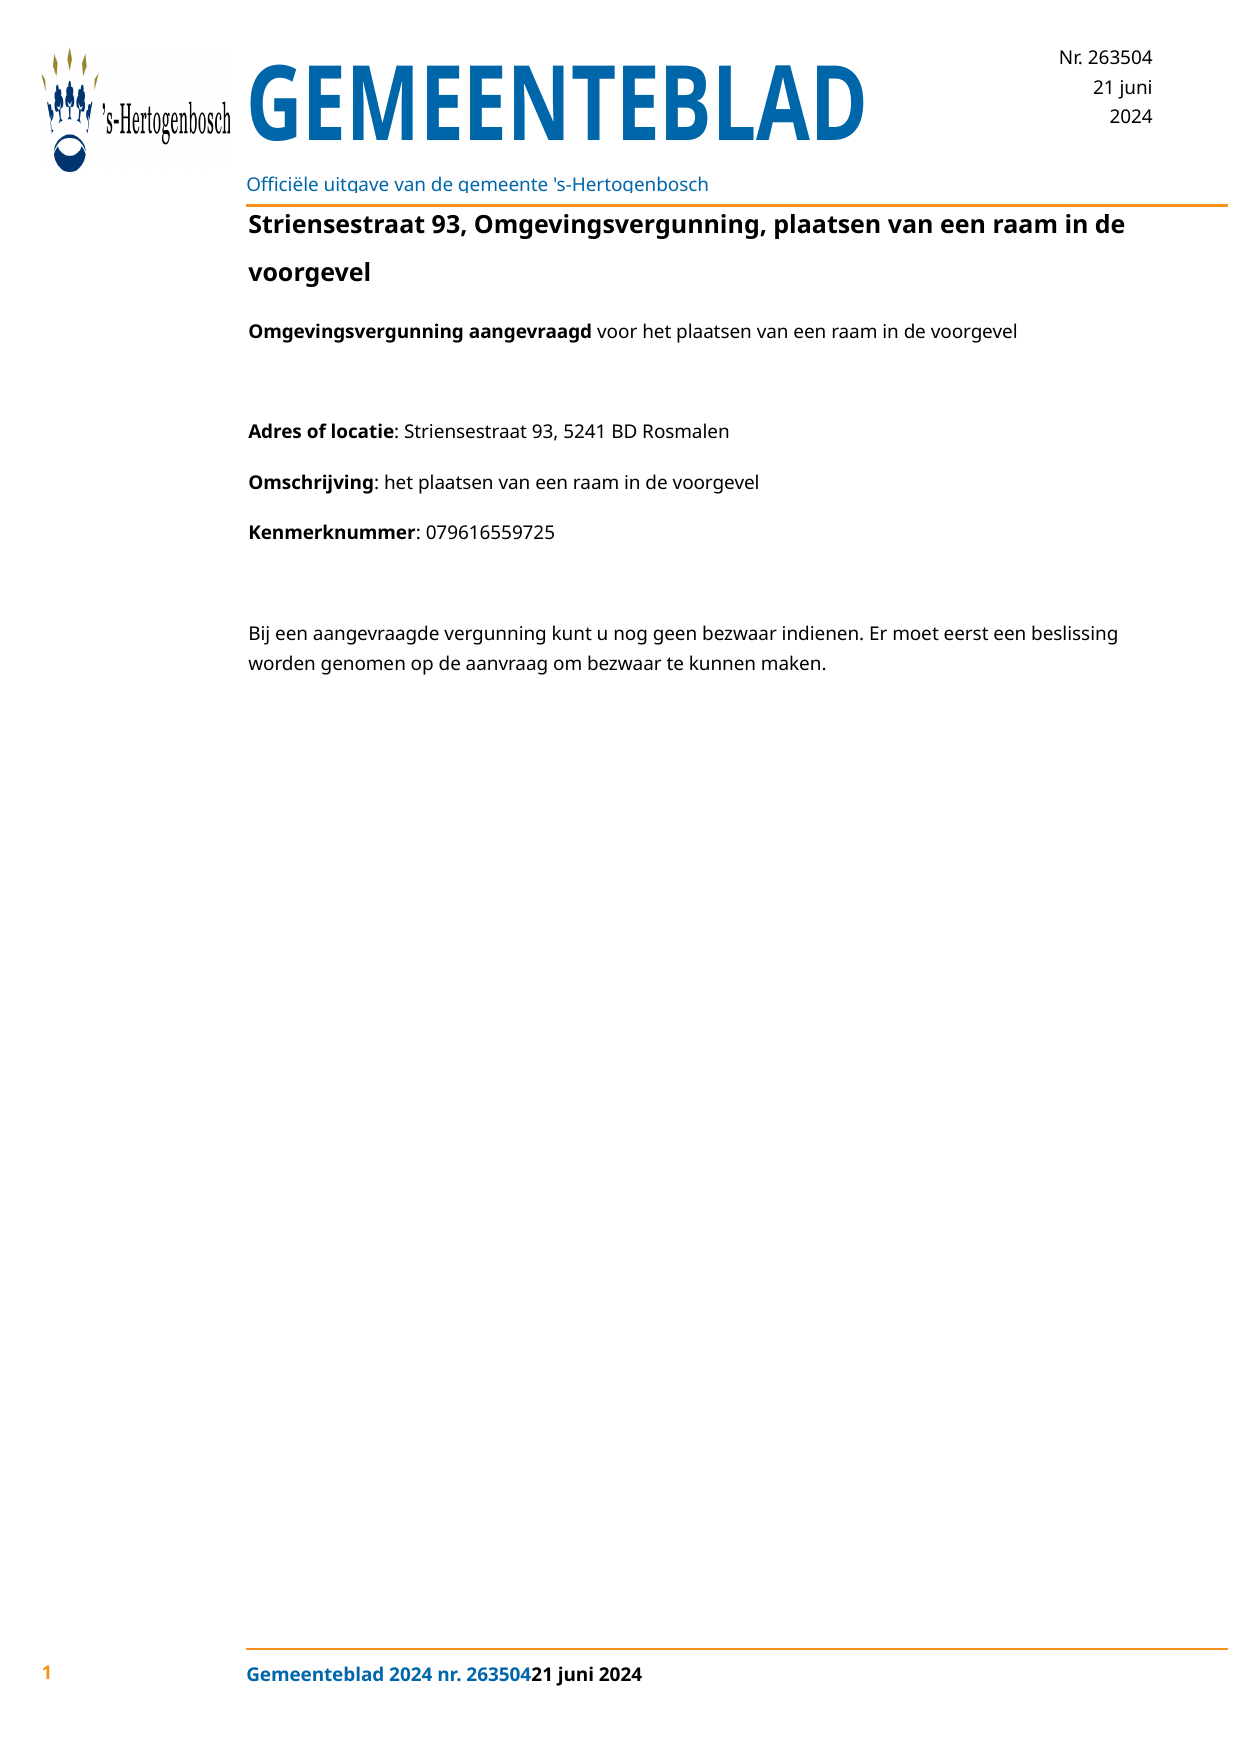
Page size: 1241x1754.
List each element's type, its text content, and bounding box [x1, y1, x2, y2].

text Omschrijving: het plaatsen van een raam in de voorgevel [248, 469, 1152, 495]
text Kenmerknummer: 079616559725 [248, 519, 1152, 545]
text Bij een aangevraagde vergunning kunt u nog geen bezwaar indienen. Er moet eerst een beslissing worden genomen op de aanvraag om bezwaar te kunnen maken. [248, 620, 1152, 676]
text Adres of locatie: Striensestraat 93, 5241 BD Rosmalen [248, 419, 1152, 444]
text Striensestraat 93, Omgevingsvergunning, plaatsen van een raam in de voorgevel [248, 207, 1152, 288]
picture [41, 47, 231, 172]
text Omgevingsvergunning aangevraagd voor het plaatsen van een raam in de voorgevel [248, 318, 1152, 344]
